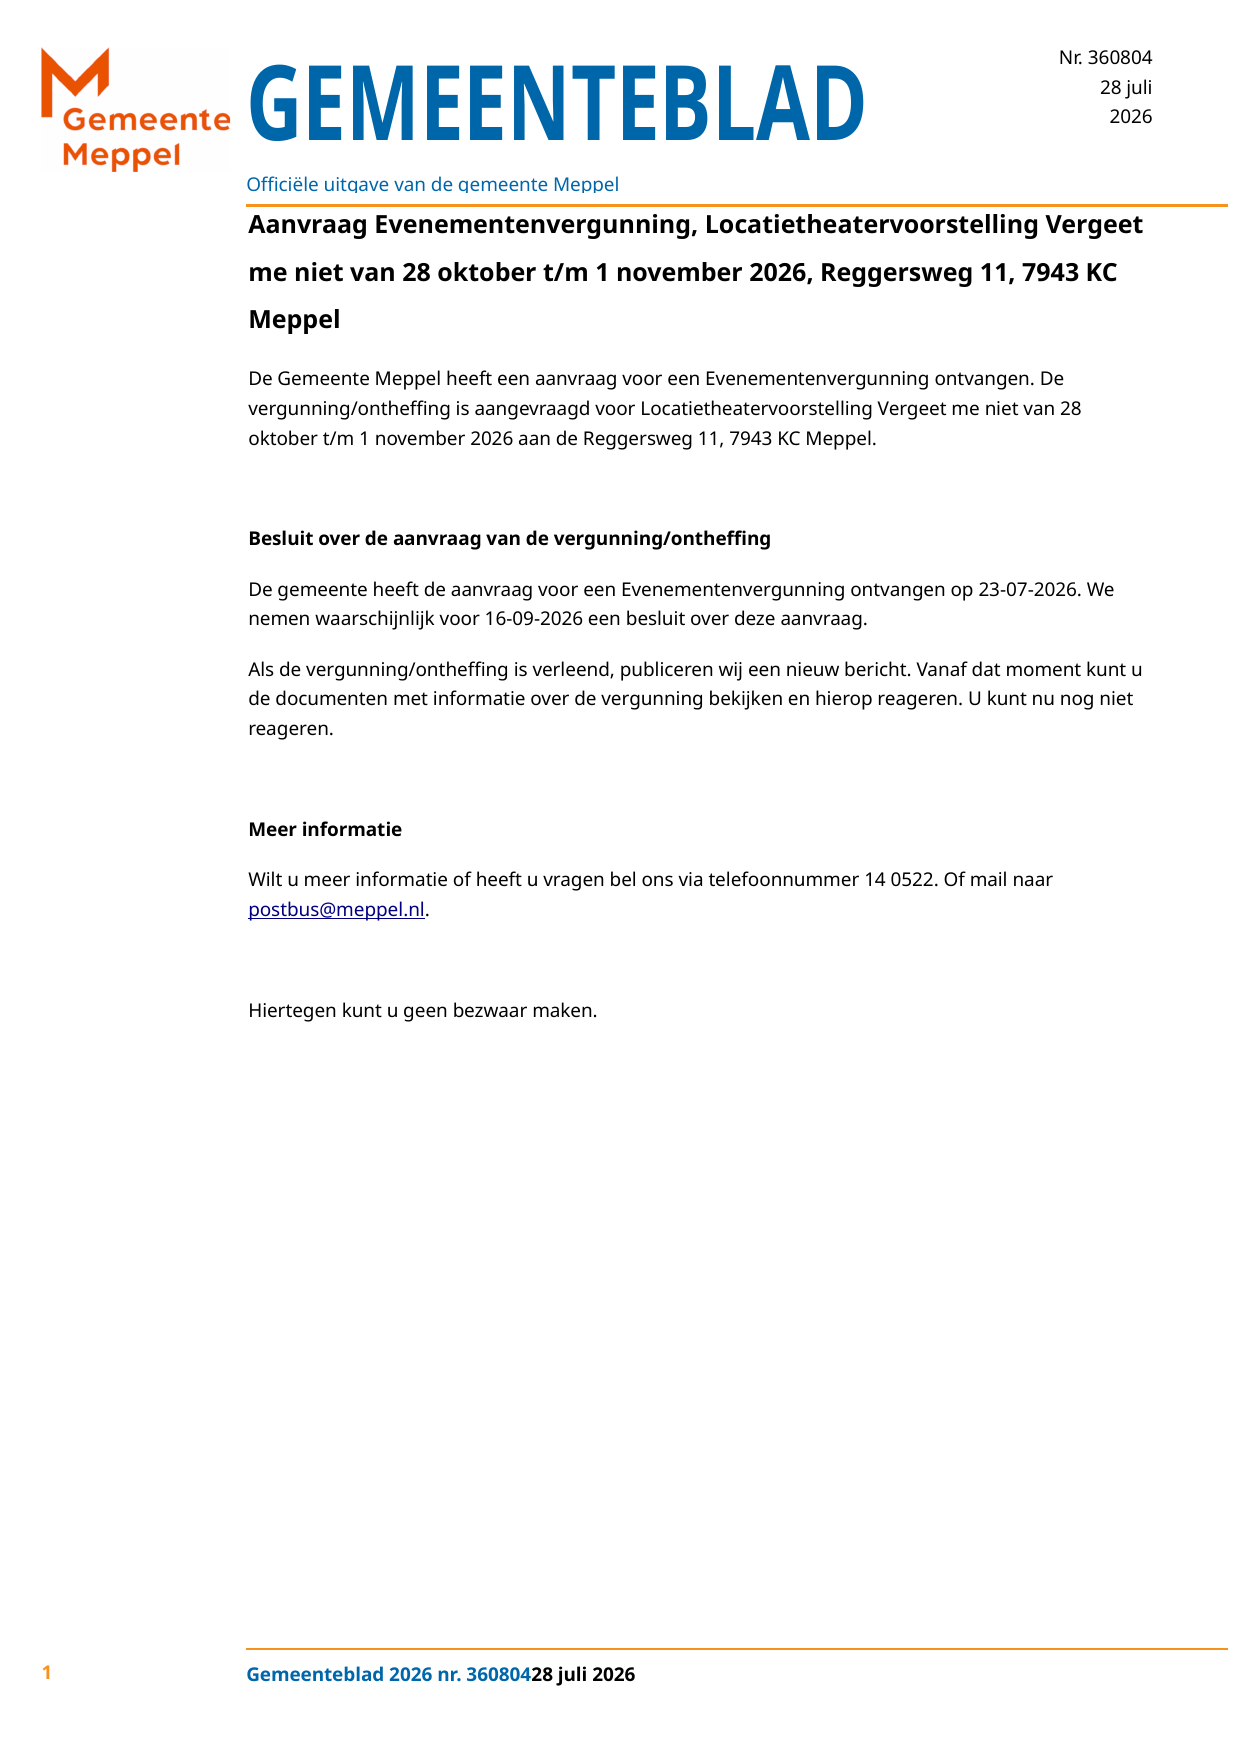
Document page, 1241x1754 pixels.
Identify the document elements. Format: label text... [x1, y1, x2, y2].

text Besluit over de aanvraag van de vergunning/ontheffing [248, 526, 1152, 551]
text Als de vergunning/ontheffing is verleend, publiceren wij een nieuw bericht. Vanaf dat moment kunt u de documenten met informatie over de vergunning bekijken en hierop reageren. U kunt nu nog niet reageren. [248, 656, 1152, 741]
text Hiertegen kunt u geen bezwaar maken. [248, 997, 1152, 1022]
text Meer informatie [248, 816, 1152, 842]
text De Gemeente Meppel heeft een aanvraag voor een Evenementenvergunning ontvangen. De vergunning/ontheffing is aangevraagd voor Locatietheatervoorstelling Vergeet me niet van 28 oktober t/m 1 november 2026 aan de Reggersweg 11, 7943 KC Meppel. [248, 366, 1152, 450]
text Wilt u meer informatie of heeft u vragen bel ons via telefoonnummer 14 0522. Of mail naar postbus@meppel.nl. [248, 866, 1152, 922]
text De gemeente heeft de aanvraag voor een Evenementenvergunning ontvangen op 23-07-2026. We nemen waarschijnlijk voor 16-09-2026 een besluit over deze aanvraag. [248, 576, 1152, 631]
picture [41, 47, 231, 172]
text Aanvraag Evenementenvergunning, Locatietheatervoorstelling Vergeet me niet van 28 oktober t/m 1 november 2026, Reggersweg 11, 7943 KC Meppel [248, 207, 1152, 336]
